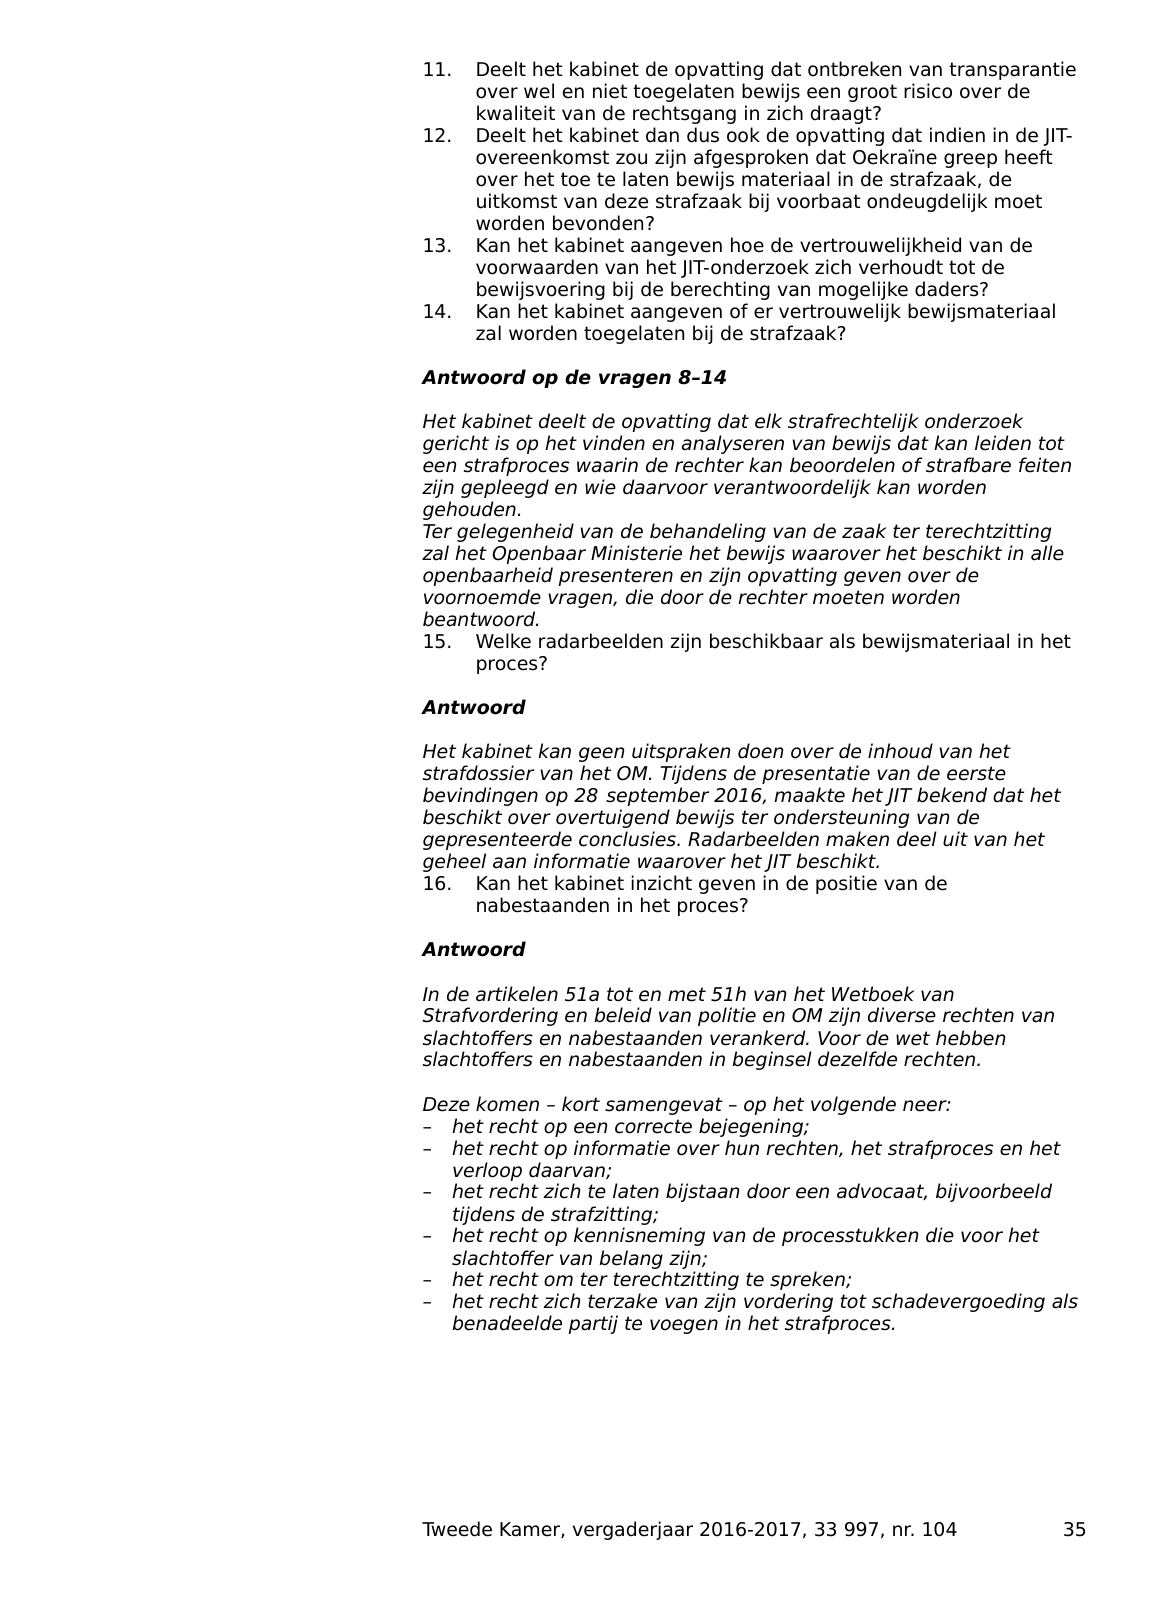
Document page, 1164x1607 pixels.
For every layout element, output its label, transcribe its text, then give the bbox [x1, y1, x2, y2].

subtitle Antwoord [422, 939, 1087, 961]
text 14. Kan het kabinet aangeven of er vertrouwelijk bewijsmateriaal zal worden toegelaten bij de strafzaak? [422, 301, 1087, 345]
text – het recht zich te laten bijstaan door een advocaat, bijvoorbeeld tijdens de strafzitting; [422, 1181, 1087, 1225]
text Deze komen – kort samengevat – op het volgende neer: [422, 1093, 1087, 1116]
text Ter gelegenheid van de behandeling van de zaak ter terechtzitting zal het Openbaar Ministerie het bewijs waarover het beschikt in alle openbaarheid presenteren en zijn opvatting geven over de voornoemde vragen, die door de rechter moeten worden beantwoord. [422, 521, 1087, 631]
text 13. Kan het kabinet aangeven hoe de vertrouwelijkheid van de voorwaarden van het JIT-onderzoek zich verhoudt tot de bewijsvoering bij de berechting van mogelijke daders? [422, 235, 1087, 301]
text In de artikelen 51a tot en met 51h van het Wetboek van Strafvordering en beleid van politie en OM zijn diverse rechten van slachtoffers en nabestaanden verankerd. Voor de wet hebben slachtoffers en nabestaanden in beginsel dezelfde rechten. [422, 983, 1087, 1071]
subtitle Antwoord [422, 697, 1087, 719]
text 15. Welke radarbeelden zijn beschikbaar als bewijsmateriaal in het proces? [422, 631, 1087, 675]
text – het recht op kennisneming van de processtukken die voor het slachtoffer van belang zijn; [422, 1225, 1087, 1269]
text Het kabinet kan geen uitspraken doen over de inhoud van het strafdossier van het OM. Tijdens de presentatie van de eerste bevindingen op 28 september 2016, maakte het JIT bekend dat het beschikt over overtuigend bewijs ter ondersteuning van de gepresenteerde conclusies. Radarbeelden maken deel uit van het geheel aan informatie waarover het JIT beschikt. [422, 741, 1087, 873]
text – het recht zich terzake van zijn vordering tot schadevergoeding als benadeelde partij te voegen in het strafproces. [422, 1291, 1087, 1335]
text 11. Deelt het kabinet de opvatting dat ontbreken van transparantie over wel en niet toegelaten bewijs een groot risico over de kwaliteit van de rechtsgang in zich draagt? [422, 59, 1087, 125]
text – het recht op informatie over hun rechten, het strafproces en het verloop daarvan; [422, 1137, 1087, 1181]
text 16. Kan het kabinet inzicht geven in de positie van de nabestaanden in het proces? [422, 873, 1087, 917]
subtitle Antwoord op de vragen 8–14 [422, 367, 1087, 389]
text – het recht op een correcte bejegening; [422, 1116, 1087, 1137]
text – het recht om ter terechtzitting te spreken; [422, 1269, 1087, 1291]
text 12. Deelt het kabinet dan dus ook de opvatting dat indien in de JIT-overeenkomst zou zijn afgesproken dat Oekraïne greep heeft over het toe te laten bewijs materiaal in de strafzaak, de uitkomst van deze strafzaak bij voorbaat ondeugdelijk moet worden bevonden? [422, 125, 1087, 235]
text Het kabinet deelt de opvatting dat elk strafrechtelijk onderzoek gericht is op het vinden en analyseren van bewijs dat kan leiden tot een strafproces waarin de rechter kan beoordelen of strafbare feiten zijn gepleegd en wie daarvoor verantwoordelijk kan worden gehouden. [422, 411, 1087, 521]
